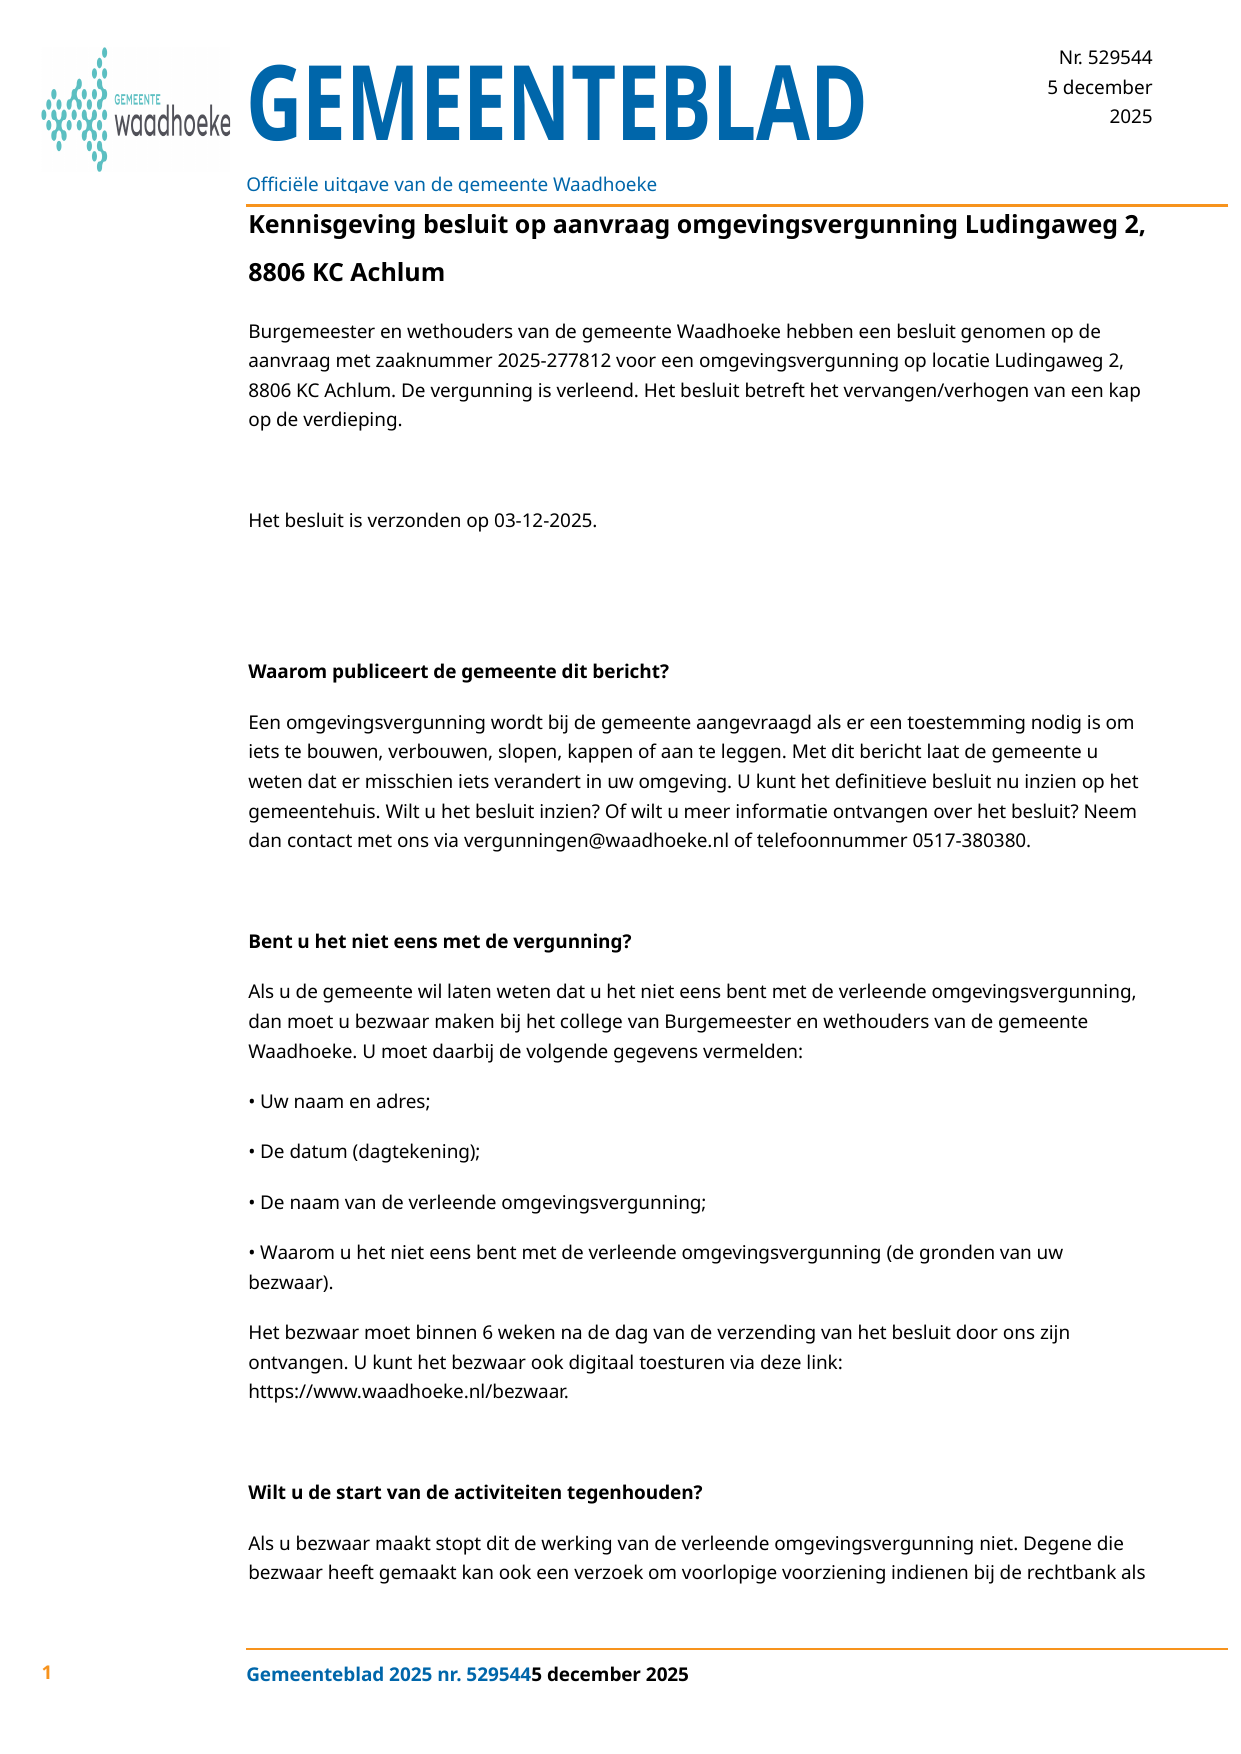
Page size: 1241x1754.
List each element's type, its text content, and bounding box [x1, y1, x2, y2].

text Een omgevingsvergunning wordt bij de gemeente aangevraagd als er een toestemming nodig is om iets te bouwen, verbouwen, slopen, kappen of aan te leggen. Met dit bericht laat de gemeente u weten dat er misschien iets verandert in uw omgeving. U kunt het definitieve besluit nu inzien op het gemeentehuis. Wilt u het besluit inzien? Of wilt u meer informatie ontvangen over het besluit? Neem dan contact met ons via vergunningen@waadhoeke.nl of telefoonnummer 0517-380380. [248, 709, 1152, 853]
text Als u bezwaar maakt stopt dit de werking van de verleende omgevingsvergunning niet. Degene die bezwaar heeft gemaakt kan ook een verzoek om voorlopige voorziening indienen bij de rechtbank als [248, 1530, 1152, 1585]
text • Waarom u het niet eens bent met de verleende omgevingsvergunning (de gronden van uw bezwaar). [248, 1239, 1152, 1295]
text Waarom publiceert de gemeente dit bericht? [248, 659, 1152, 684]
text Als u de gemeente wil laten weten dat u het niet eens bent met de verleende omgevingsvergunning, dan moet u bezwaar maken bij het college van Burgemeester en wethouders van de gemeente Waadhoeke. U moet daarbij de volgende gegevens vermelden: [248, 979, 1152, 1064]
text Burgemeester en wethouders van de gemeente Waadhoeke hebben een besluit genomen op de aanvraag met zaaknummer 2025-277812 voor een omgevingsvergunning op locatie Ludingaweg 2, 8806 KC Achlum. De vergunning is verleend. Het besluit betreft het vervangen/verhogen van een kap op de verdieping. [248, 318, 1152, 432]
text Wilt u de start van de activiteiten tegenhouden? [248, 1479, 1152, 1505]
picture [41, 47, 231, 172]
text • De naam van de verleende omgevingsvergunning; [248, 1189, 1152, 1215]
text • Uw naam en adres; [248, 1088, 1152, 1114]
text Bent u het niet eens met de vergunning? [248, 928, 1152, 954]
text Het bezwaar moet binnen 6 weken na de dag van de verzending van het besluit door ons zijn ontvangen. U kunt het bezwaar ook digitaal toesturen via deze link: https://www.waadhoeke.nl/bezwaar. [248, 1319, 1152, 1404]
text Kennisgeving besluit op aanvraag omgevingsvergunning Ludingaweg 2, 8806 KC Achlum [248, 207, 1152, 288]
text Het besluit is verzonden op 03-12-2025. [248, 507, 1152, 533]
text • De datum (dagtekening); [248, 1139, 1152, 1164]
